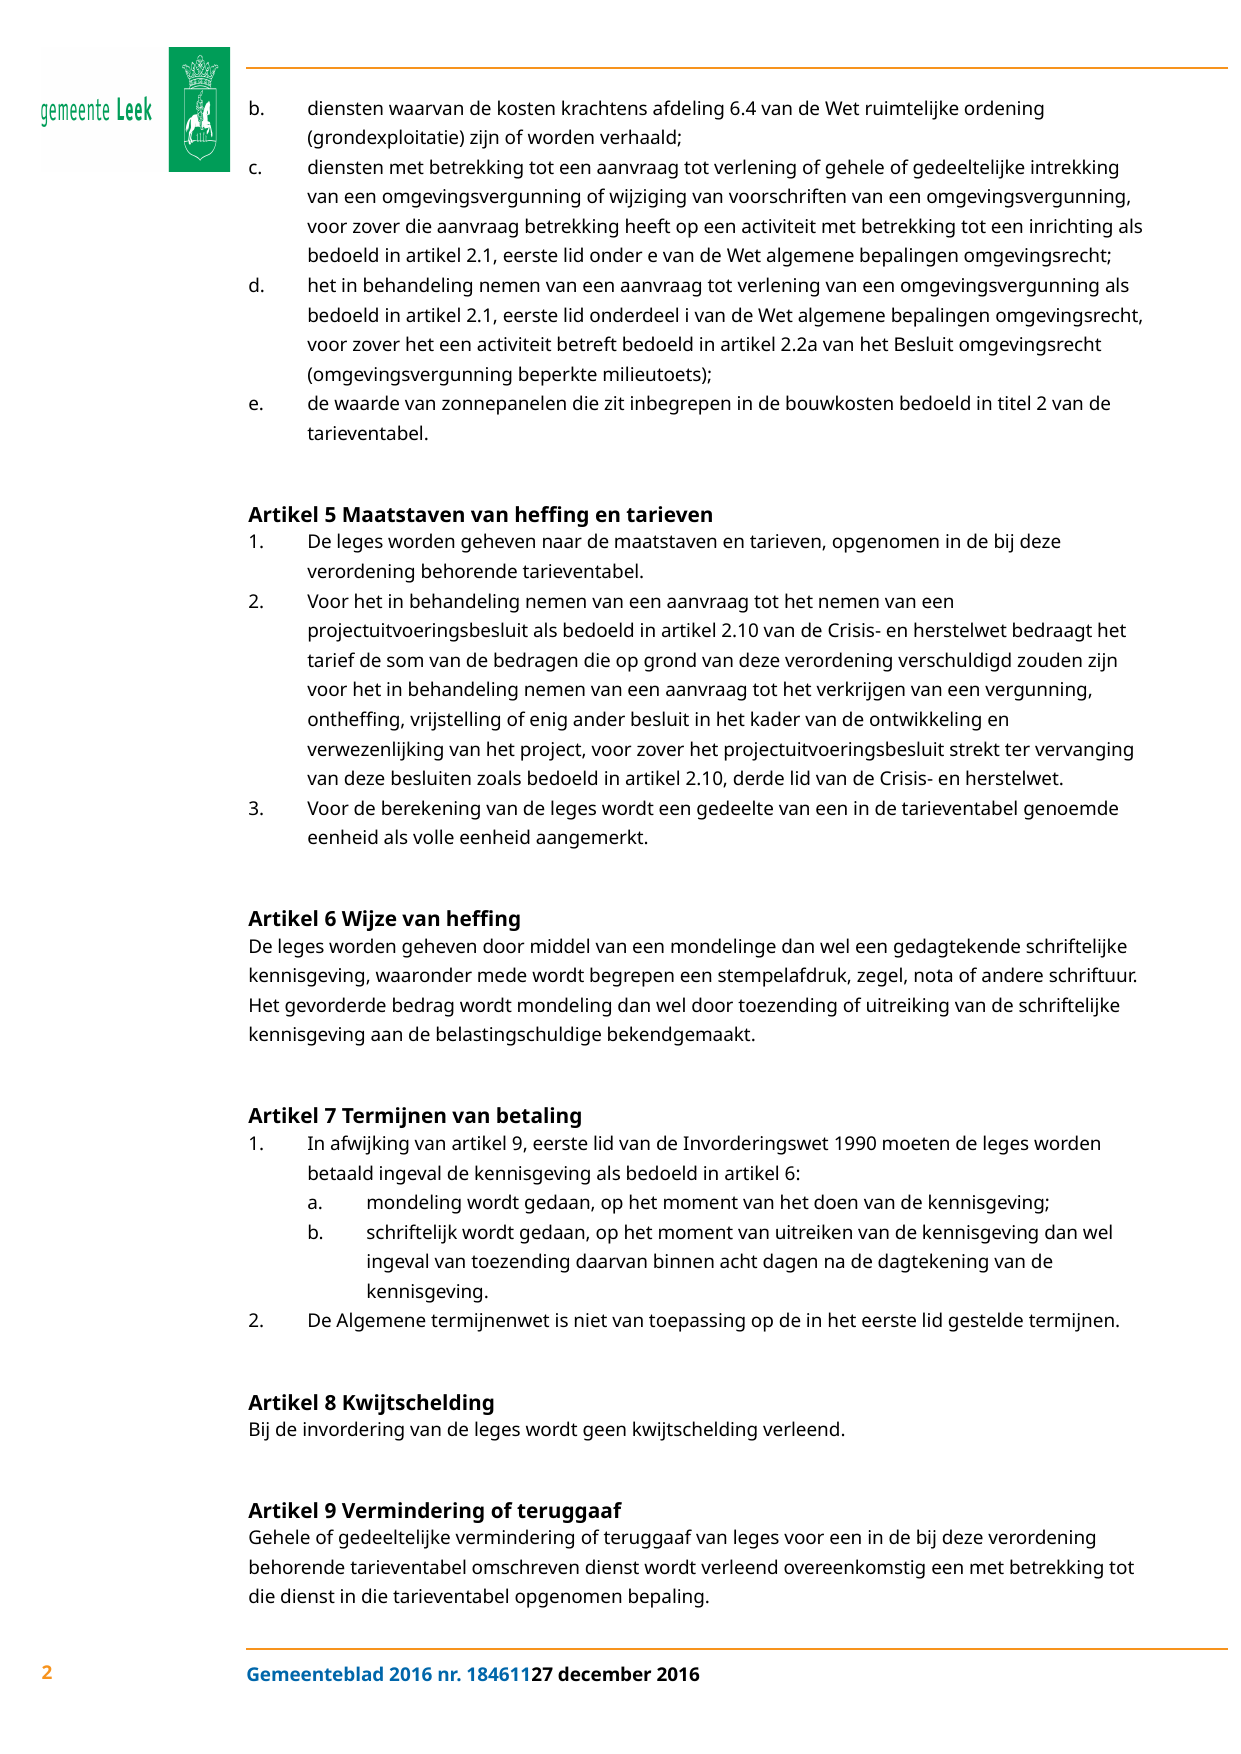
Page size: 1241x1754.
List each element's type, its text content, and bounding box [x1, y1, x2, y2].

text Artikel 9 Vermindering of teruggaaf [248, 1496, 1152, 1524]
list schriftelijk wordt gedaan, op het moment van uitreiken van de kennisgeving dan wel ingeval van toezending daarvan binnen acht dagen na de dagtekening van de kennisgeving. [307, 1219, 1152, 1304]
text Bij de invordering van de leges wordt geen kwijtschelding verleend. [248, 1416, 1152, 1442]
list Voor de berekening van de leges wordt een gedeelte van een in de tarieventabel genoemde eenheid als volle eenheid aangemerkt. [248, 795, 1152, 850]
list De Algemene termijnenwet is niet van toepassing op de in het eerste lid gestelde termijnen. [248, 1308, 1152, 1333]
text Artikel 7 Termijnen van betaling [248, 1102, 1152, 1130]
text Gehele of gedeeltelijke vermindering of teruggaaf van leges voor een in de bij deze verordening behorende tarieventabel omschreven dienst wordt verleend overeenkomstig een met betrekking tot die dienst in die tarieventabel opgenomen bepaling. [248, 1524, 1152, 1609]
text Artikel 8 Kwijtschelding [248, 1388, 1152, 1416]
list diensten met betrekking tot een aanvraag tot verlening of gehele of gedeeltelijke intrekking van een omgevingsvergunning of wijziging van voorschriften van een omgevingsvergunning, voor zover die aanvraag betrekking heeft op een activiteit met betrekking tot een inrichting als bedoeld in artikel 2.1, eerste lid onder e van de Wet algemene bepalingen omgevingsrecht; [248, 154, 1152, 268]
list mondeling wordt gedaan, op het moment van het doen van de kennisgeving; [307, 1189, 1152, 1215]
text De leges worden geheven door middel van een mondelinge dan wel een gedagtekende schriftelijke kennisgeving, waaronder mede wordt begrepen een stempelafdruk, zegel, nota of andere schriftuur. Het gevorderde bedrag wordt mondeling dan wel door toezending of uitreiking van de schriftelijke kennisgeving aan de belastingschuldige bekendgemaakt. [248, 933, 1152, 1047]
text Artikel 5 Maatstaven van heffing en tarieven [248, 500, 1152, 529]
list de waarde van zonnepanelen die zit inbegrepen in de bouwkosten bedoeld in titel 2 van de tarieventabel. [248, 391, 1152, 446]
list In afwijking van artikel 9, eerste lid van de Invorderingswet 1990 moeten de leges worden betaald ingeval de kennisgeving als bedoeld in artikel 6: [248, 1130, 1152, 1185]
list De leges worden geheven naar de maatstaven en tarieven, opgenomen in de bij deze verordening behorende tarieventabel. [248, 529, 1152, 584]
list diensten waarvan de kosten krachtens afdeling 6.4 van de Wet ruimtelijke ordening (grondexploitatie) zijn of worden verhaald; [248, 95, 1152, 150]
list het in behandeling nemen van een aanvraag tot verlening van een omgevingsvergunning als bedoeld in artikel 2.1, eerste lid onderdeel i van de Wet algemene bepalingen omgevingsrecht, voor zover het een activiteit betreft bedoeld in artikel 2.2a van het Besluit omgevingsrecht (omgevingsvergunning beperkte milieutoets); [248, 272, 1152, 387]
text Artikel 6 Wijze van heffing [248, 904, 1152, 933]
picture [41, 47, 231, 172]
list Voor het in behandeling nemen van een aanvraag tot het nemen van een projectuitvoeringsbesluit als bedoeld in artikel 2.10 van de Crisis- en herstelwet bedraagt het tarief de som van de bedragen die op grond van deze verordening verschuldigd zouden zijn voor het in behandeling nemen van een aanvraag tot het verkrijgen van een vergunning, ontheffing, vrijstelling of enig ander besluit in het kader van de ontwikkeling en verwezenlijking van het project, voor zover het projectuitvoeringsbesluit strekt ter vervanging van deze besluiten zoals bedoeld in artikel 2.10, derde lid van de Crisis- en herstelwet. [248, 588, 1152, 791]
